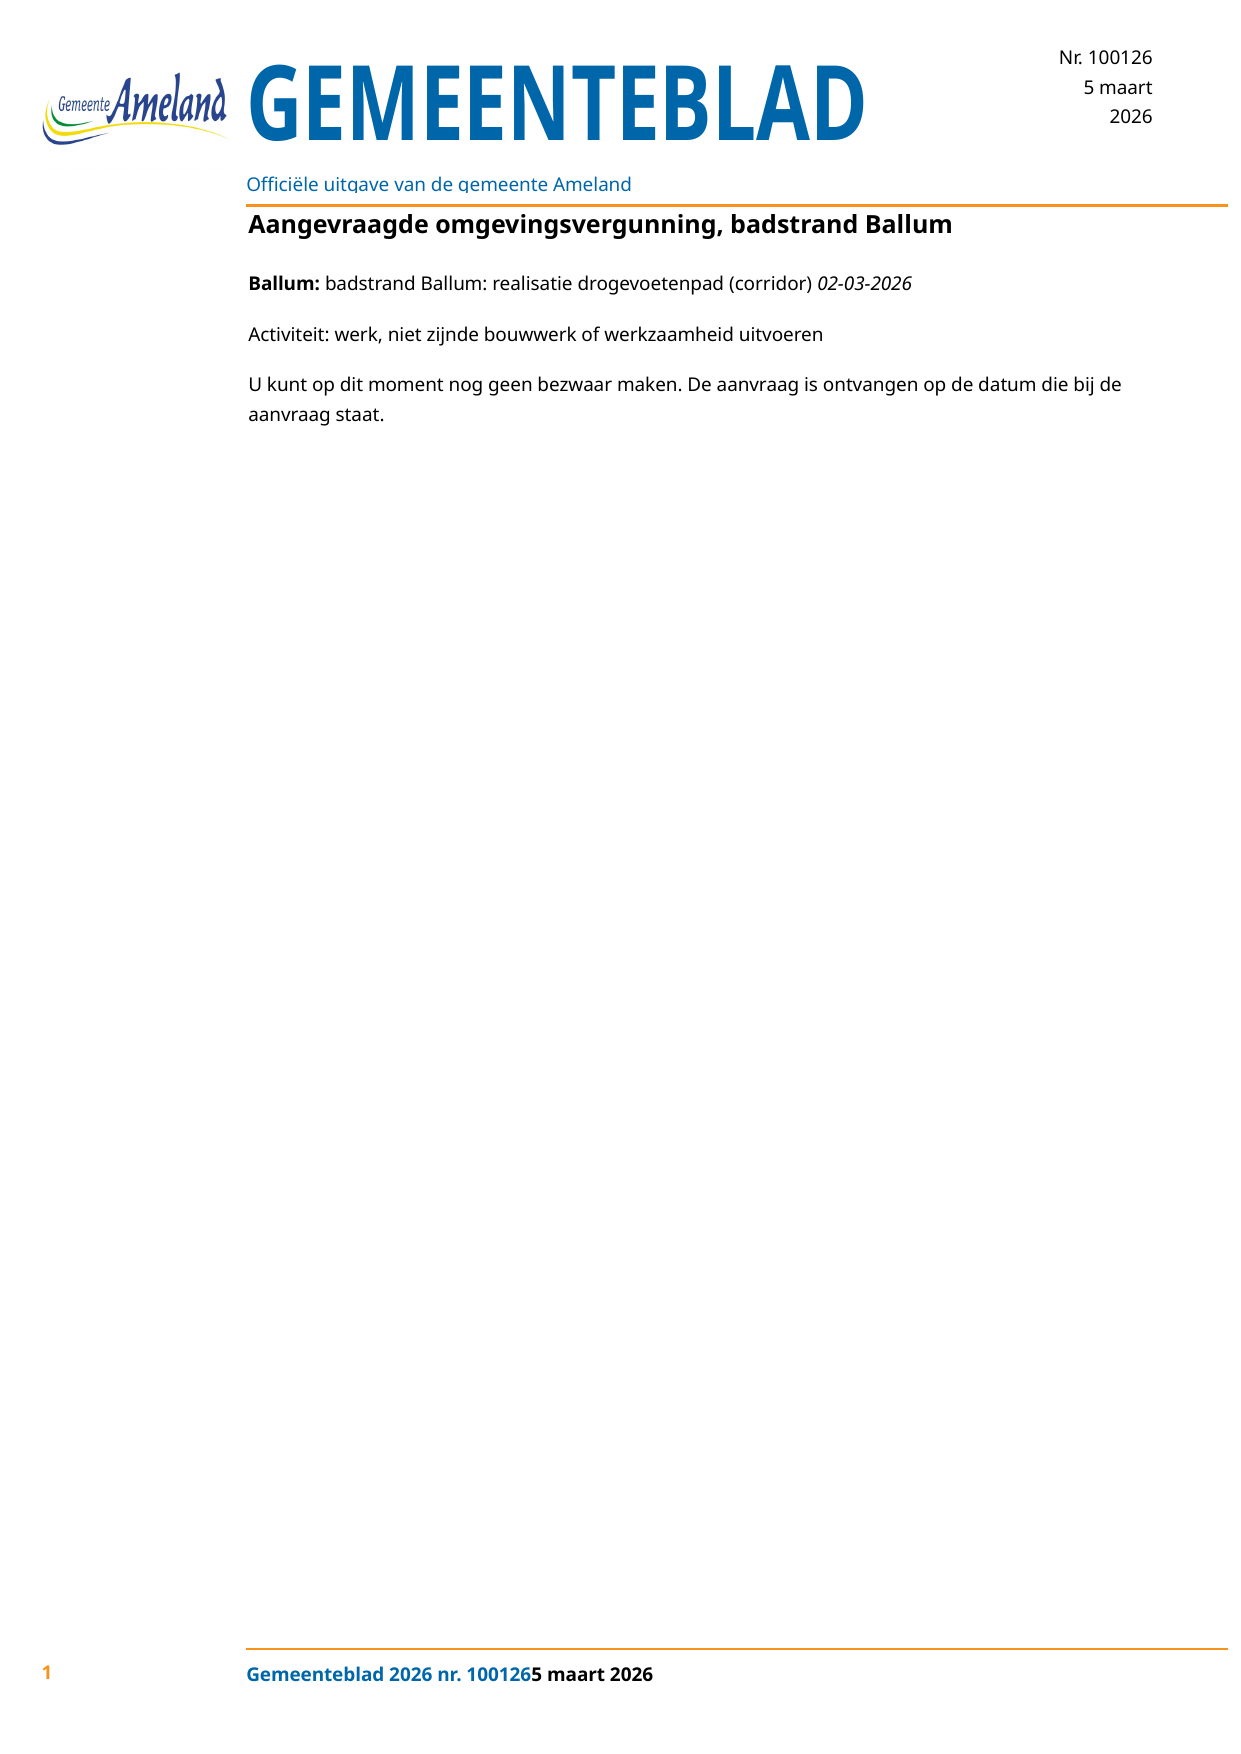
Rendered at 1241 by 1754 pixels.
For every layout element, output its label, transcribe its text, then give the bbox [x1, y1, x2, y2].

text Activiteit: werk, niet zijnde bouwwerk of werkzaamheid uitvoeren [248, 321, 1152, 346]
text Ballum: badstrand Ballum: realisatie drogevoetenpad (corridor) 02-03-2026 [248, 270, 1152, 296]
text Aangevraagde omgevingsvergunning, badstrand Ballum [248, 207, 1152, 241]
text U kunt op dit moment nog geen bezwaar maken. De aanvraag is ontvangen op de datum die bij de aanvraag staat. [248, 371, 1152, 426]
picture [41, 47, 231, 172]
